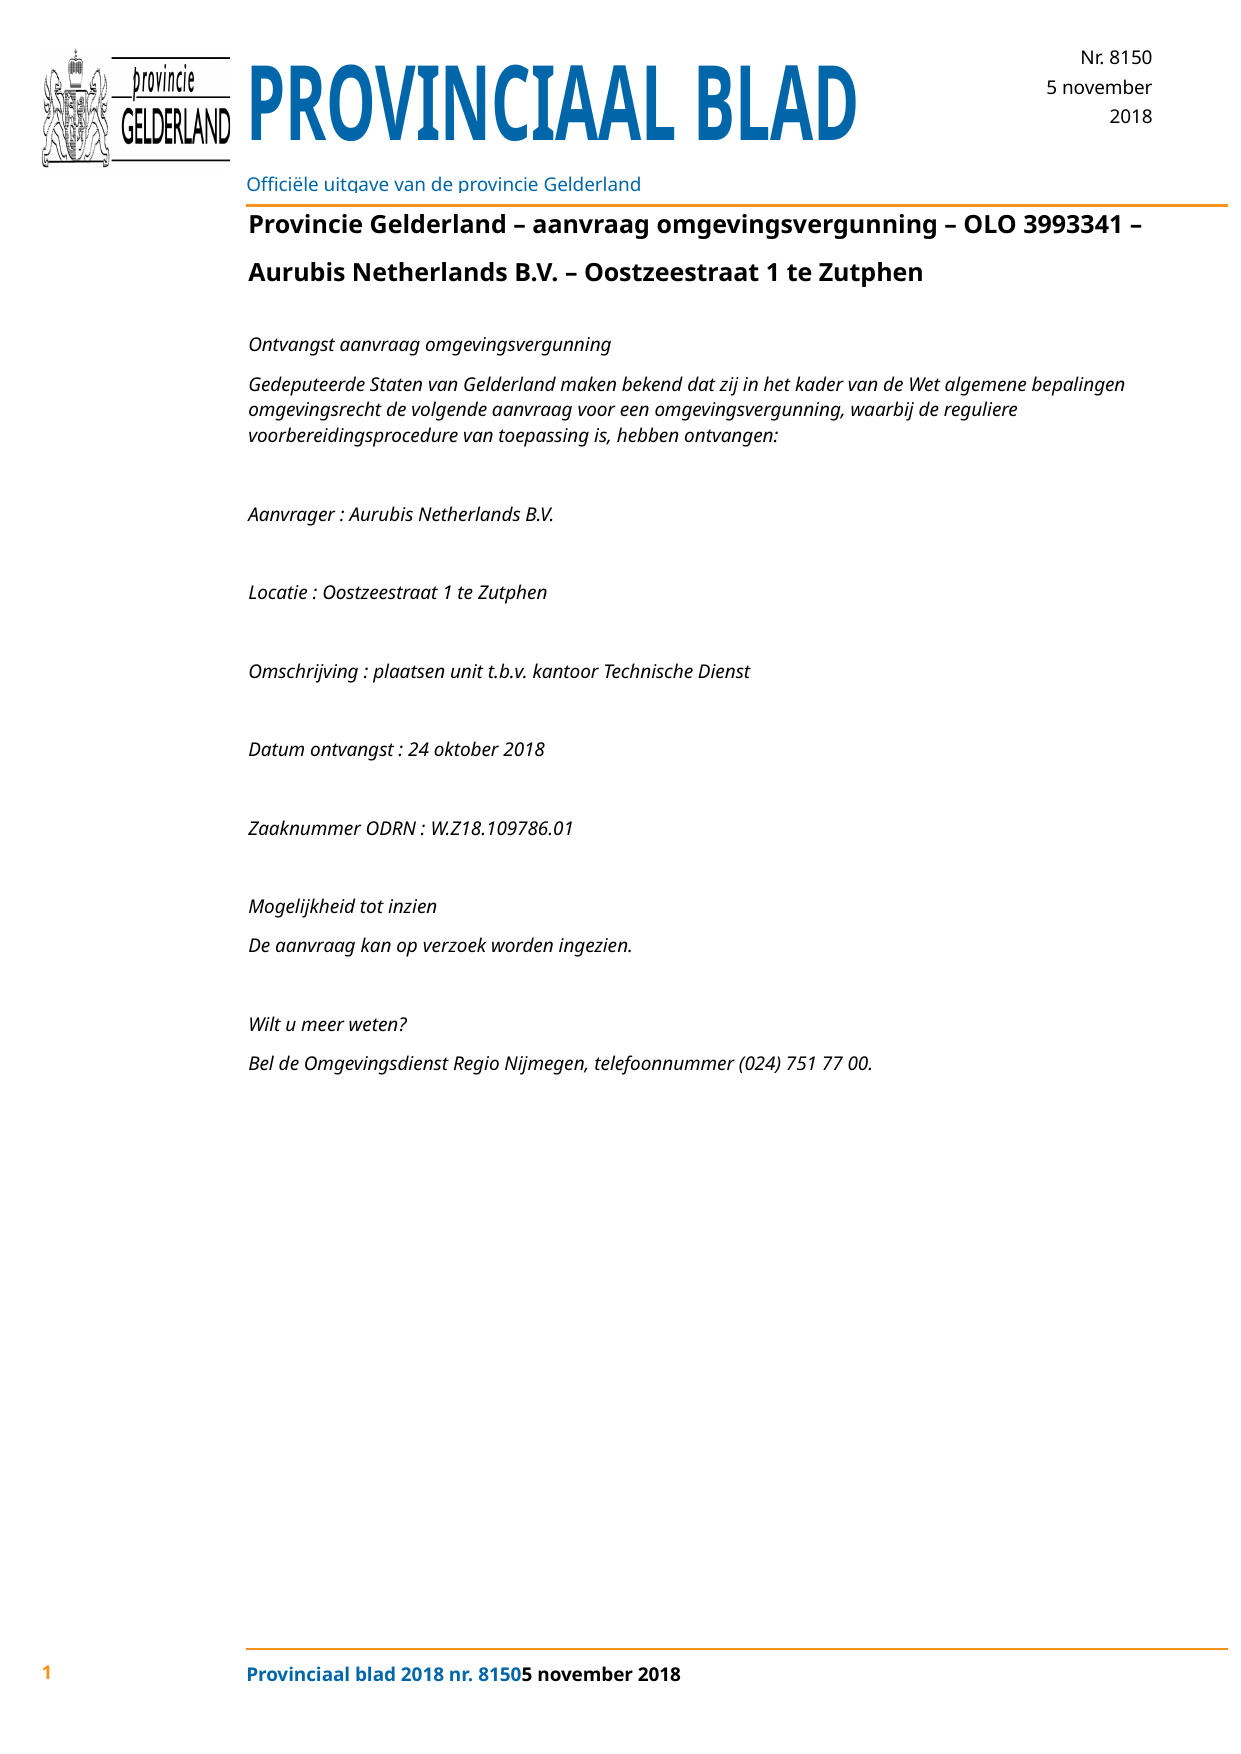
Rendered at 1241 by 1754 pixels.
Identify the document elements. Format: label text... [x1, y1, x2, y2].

text Datum ontvangst : 24 oktober 2018 [248, 736, 1152, 762]
text De aanvraag kan op verzoek worden ingezien. [248, 933, 1152, 958]
text Mogelijkheid tot inzien [248, 893, 1152, 919]
text Wilt u meer weten? [248, 1011, 1152, 1037]
text Gedeputeerde Staten van Gelderland maken bekend dat zij in het kader van de Wet algemene bepalingen omgevingsrecht de volgende aanvraag voor een omgevingsvergunning, waarbij de reguliere voorbereidingsprocedure van toepassing is, hebben ontvangen: [248, 371, 1152, 448]
text Ontvangst aanvraag omgevingsvergunning [248, 331, 1152, 357]
text Omschrijving : plaatsen unit t.b.v. kantoor Technische Dienst [248, 658, 1152, 683]
text Aanvrager : Aurubis Netherlands B.V. [248, 501, 1152, 526]
picture [41, 47, 231, 172]
text Provincie Gelderland – aanvraag omgevingsvergunning – OLO 3993341 – Aurubis Netherlands B.V. – Oostzeestraat 1 te Zutphen [248, 207, 1152, 288]
text Bel de Omgevingsdienst Regio Nijmegen, telefoonnummer (024) 751 77 00. [248, 1051, 1152, 1076]
text Zaaknummer ODRN : W.Z18.109786.01 [248, 815, 1152, 841]
text Locatie : Oostzeestraat 1 te Zutphen [248, 579, 1152, 605]
